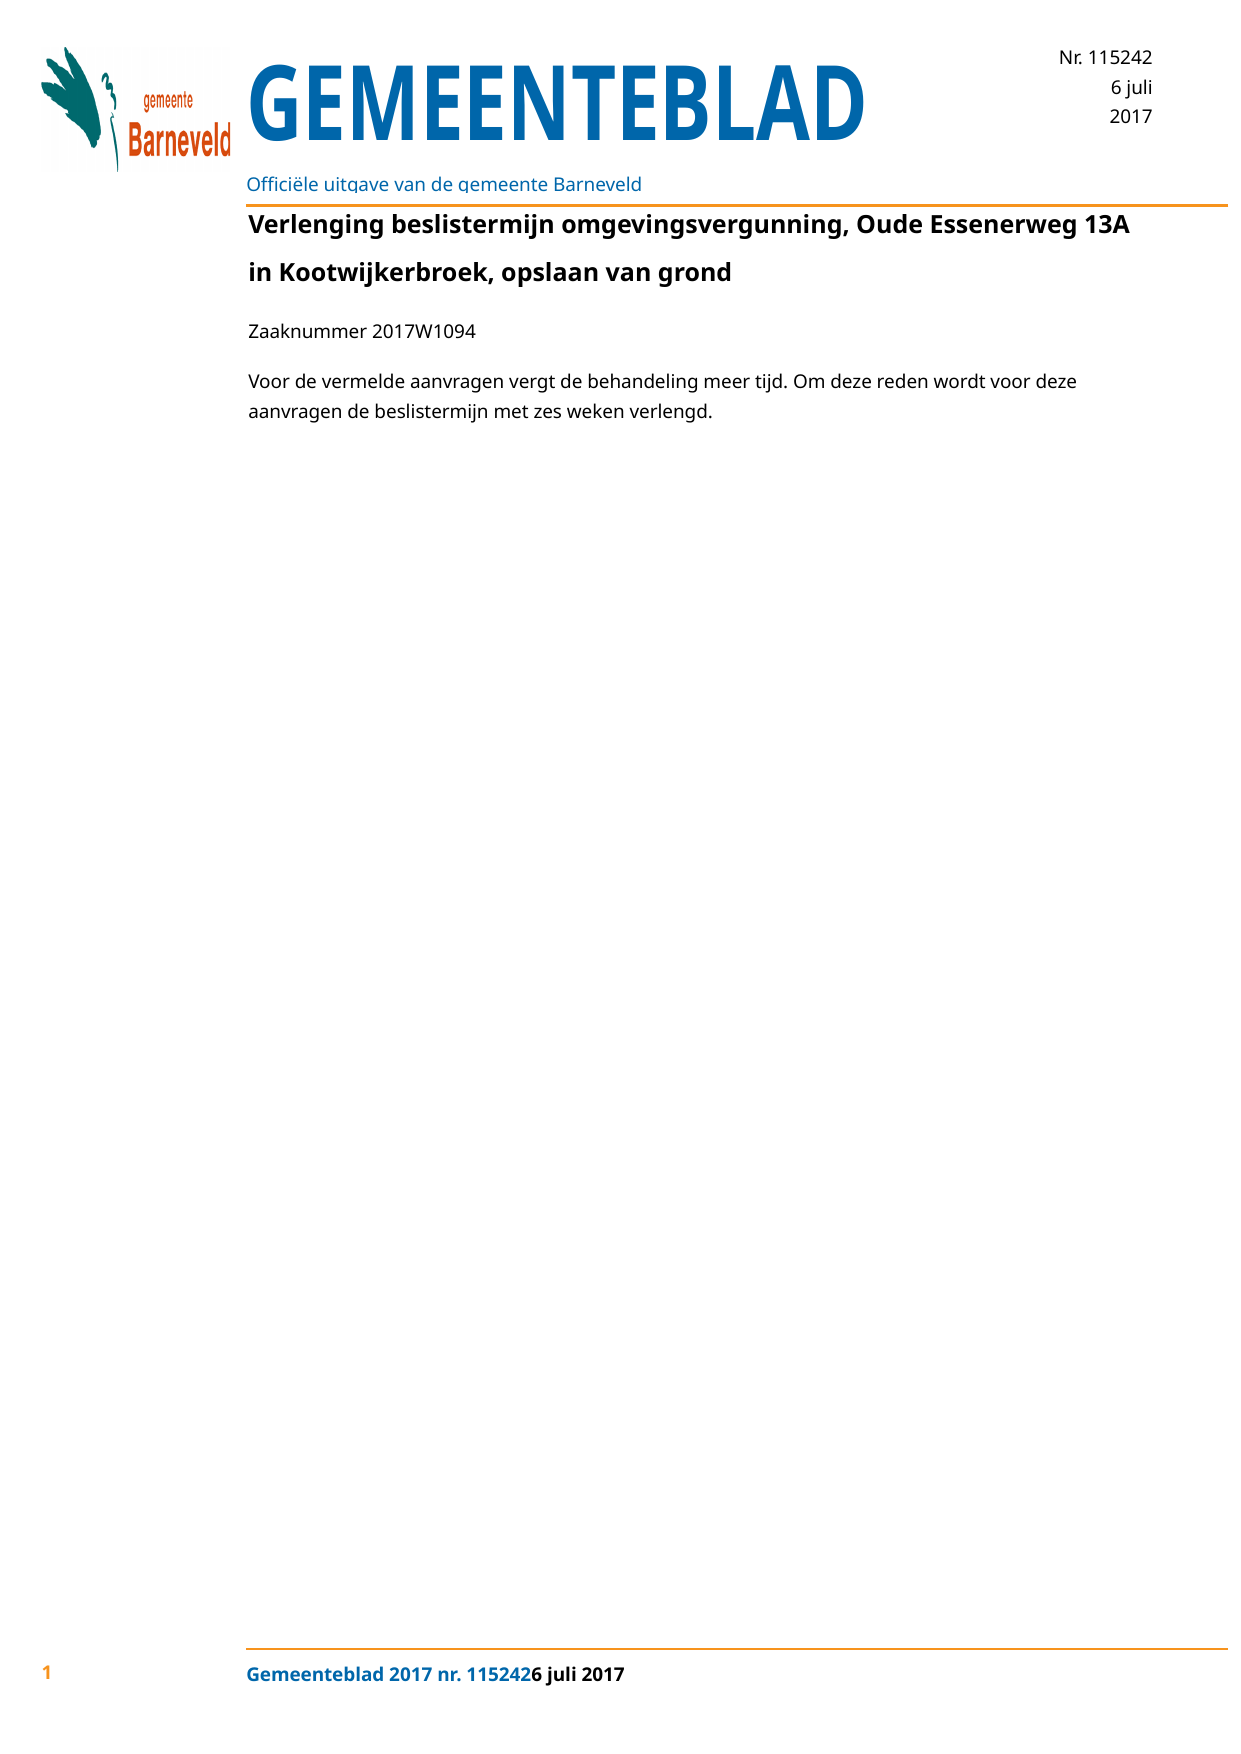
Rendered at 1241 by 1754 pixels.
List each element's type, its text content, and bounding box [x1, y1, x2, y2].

text Voor de vermelde aanvragen vergt de behandeling meer tijd. Om deze reden wordt voor deze aanvragen de beslistermijn met zes weken verlengd. [248, 368, 1152, 424]
text Verlenging beslistermijn omgevingsvergunning, Oude Essenerweg 13A in Kootwijkerbroek, opslaan van grond [248, 207, 1152, 288]
picture [41, 47, 231, 172]
text Zaaknummer 2017W1094 [248, 318, 1152, 344]
